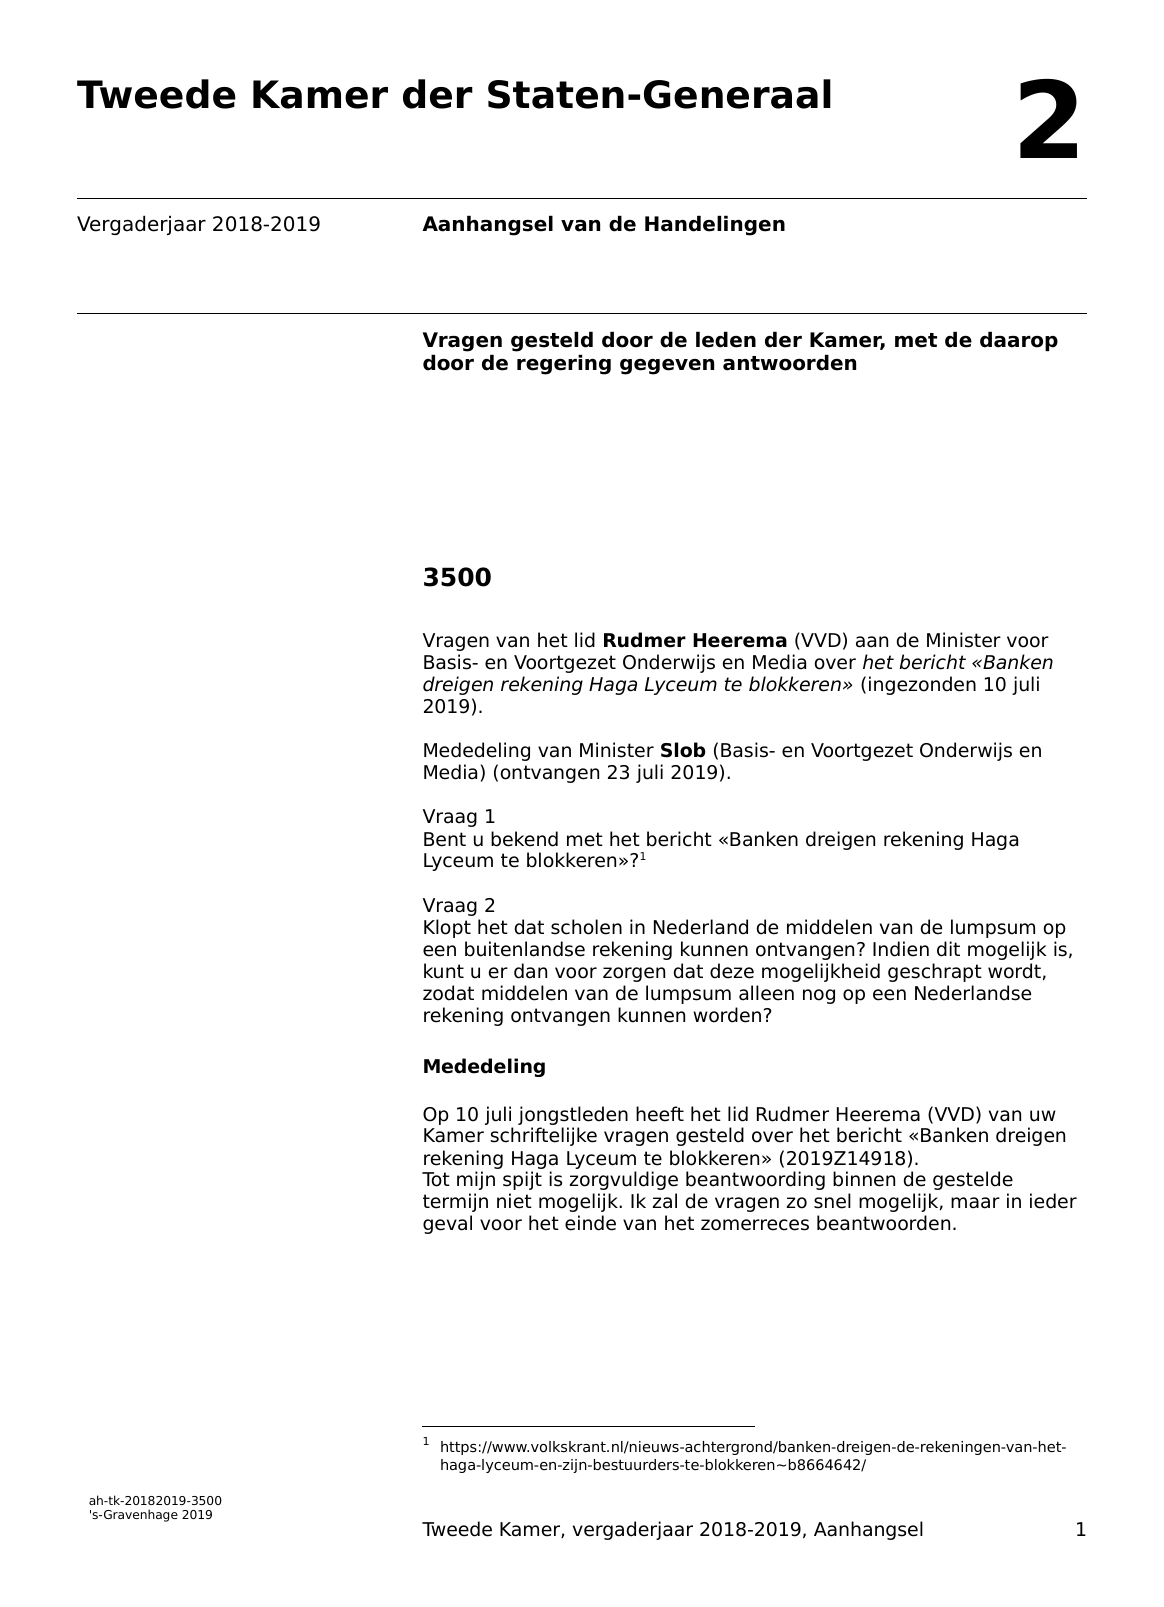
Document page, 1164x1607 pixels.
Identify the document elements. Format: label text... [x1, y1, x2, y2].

table_cell [77, 314, 422, 375]
text Vragen van het lid Rudmer Heerema (VVD) aan de Minister voor Basis- en Voortgezet Onderwijs en Media over het bericht «Banken dreigen rekening Haga Lyceum te blokkeren» (ingezonden 10 juli 2019). [422, 630, 1087, 718]
subtitle Mededeling [422, 1056, 1087, 1078]
text Vraag 2 [422, 894, 1087, 917]
table_cell Vergaderjaar 2018-2019 [77, 199, 422, 313]
table_cell Vragen gesteld door de leden der Kamer, met de daarop door de regering gegeven antwoorden [422, 314, 1087, 375]
text Mededeling van Minister Slob (Basis- en Voortgezet Onderwijs en Media) (ontvangen 23 juli 2019). [422, 740, 1087, 784]
table_header 2 [886, 59, 1087, 198]
text Klopt het dat scholen in Nederland de middelen van de lumpsum op een buitenlandse rekening kunnen ontvangen? Indien dit mogelijk is, kunt u er dan voor zorgen dat deze mogelijkheid geschrapt wordt, zodat middelen van de lumpsum alleen nog op een Nederlandse rekening ontvangen kunnen worden? [422, 917, 1087, 1026]
text ah-tk-20182019-3500 [88, 1494, 323, 1508]
text Bent u bekend met het bericht «Banken dreigen rekening Haga Lyceum te blokkeren»? [422, 828, 1087, 872]
text Tot mijn spijt is zorgvuldige beantwoording binnen de gestelde termijn niet mogelijk. Ik zal de vragen zo snel mogelijk, maar in ieder geval voor het einde van het zomerreces beantwoorden. [422, 1169, 1087, 1235]
text 's-Gravenhage 2019 [88, 1508, 323, 1522]
text https://www.volkskrant.nl/nieuws-achtergrond/banken-dreigen-de-rekeningen-van-het-haga-lyceum-en-zijn-bestuurders-te-blokkeren~b8664642/ [422, 1435, 1087, 1474]
text 3500 [422, 563, 1087, 592]
text Op 10 juli jongstleden heeft het lid Rudmer Heerema (VVD) van uw Kamer schriftelijke vragen gesteld over het bericht «Banken dreigen rekening Haga Lyceum te blokkeren» (2019Z14918). [422, 1103, 1087, 1169]
table_cell Aanhangsel van de Handelingen [422, 199, 1087, 313]
table_header Tweede Kamer der Staten-Generaal [77, 59, 886, 198]
text Vraag 1 [422, 806, 1087, 828]
